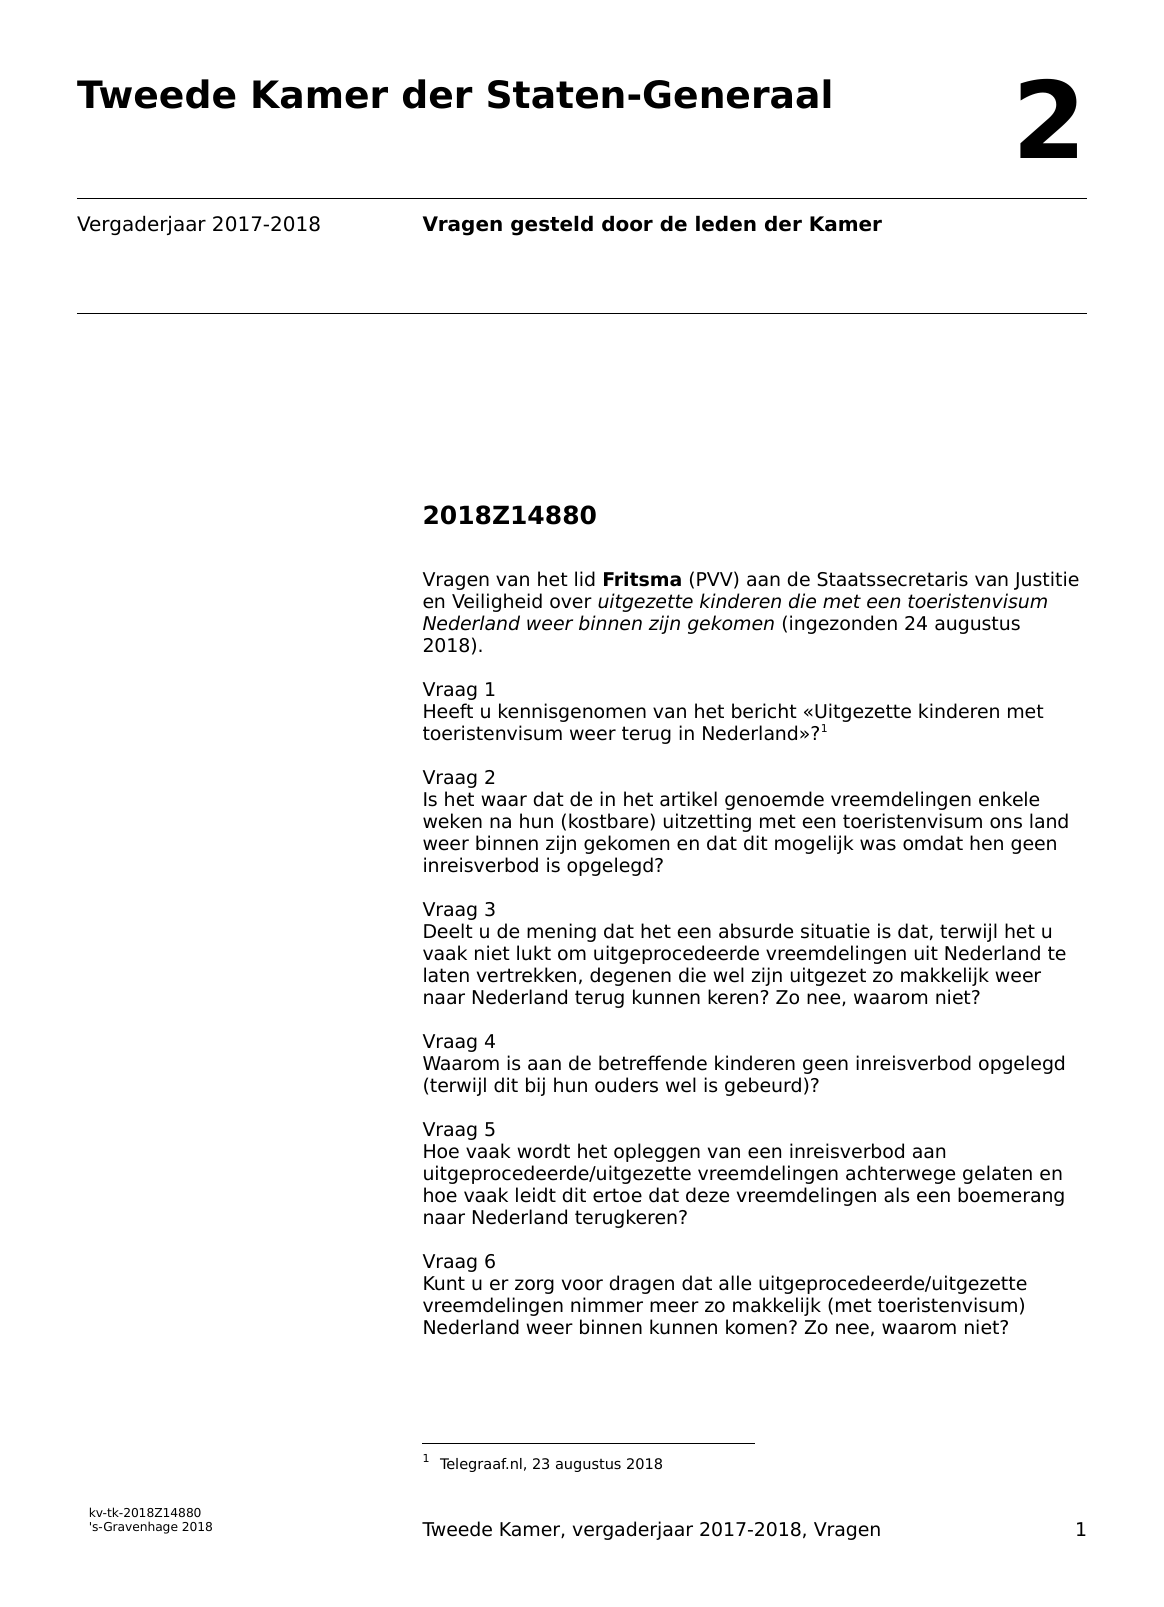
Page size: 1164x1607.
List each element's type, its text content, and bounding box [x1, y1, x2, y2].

table_cell Vragen gesteld door de leden der Kamer [422, 199, 1087, 313]
text Vraag 6 [422, 1251, 1087, 1273]
table_header Tweede Kamer der Staten-Generaal [77, 59, 886, 198]
text kv-tk-2018Z14880 [88, 1506, 323, 1520]
text Heeft u kennisgenomen van het bericht «Uitgezette kinderen met toeristenvisum weer terug in Nederland»? [422, 701, 1087, 745]
text Vraag 4 [422, 1031, 1087, 1053]
text Vraag 2 [422, 767, 1087, 789]
table_header 2 [886, 59, 1087, 198]
text 's-Gravenhage 2018 [88, 1520, 323, 1534]
text Vraag 1 [422, 679, 1087, 701]
text Is het waar dat de in het artikel genoemde vreemdelingen enkele weken na hun (kostbare) uitzetting met een toeristenvisum ons land weer binnen zijn gekomen en dat dit mogelijk was omdat hen geen inreisverbod is opgelegd? [422, 789, 1087, 877]
text Deelt u de mening dat het een absurde situatie is dat, terwijl het u vaak niet lukt om uitgeprocedeerde vreemdelingen uit Nederland te laten vertrekken, degenen die wel zijn uitgezet zo makkelijk weer naar Nederland terug kunnen keren? Zo nee, waarom niet? [422, 921, 1087, 1009]
table_cell Vergaderjaar 2017-2018 [77, 199, 422, 313]
text Waarom is aan de betreffende kinderen geen inreisverbod opgelegd (terwijl dit bij hun ouders wel is gebeurd)? [422, 1053, 1087, 1097]
text Hoe vaak wordt het opleggen van een inreisverbod aan uitgeprocedeerde/uitgezette vreemdelingen achterwege gelaten en hoe vaak leidt dit ertoe dat deze vreemdelingen als een boemerang naar Nederland terugkeren? [422, 1141, 1087, 1229]
text Kunt u er zorg voor dragen dat alle uitgeprocedeerde/uitgezette vreemdelingen nimmer meer zo makkelijk (met toeristenvisum) Nederland weer binnen kunnen komen? Zo nee, waarom niet? [422, 1273, 1087, 1339]
text Vragen van het lid Fritsma (PVV) aan de Staatssecretaris van Justitie en Veiligheid over uitgezette kinderen die met een toeristenvisum Nederland weer binnen zijn gekomen (ingezonden 24 augustus 2018). [422, 569, 1087, 657]
text Vraag 3 [422, 899, 1087, 921]
text Vraag 5 [422, 1119, 1087, 1141]
text 2018Z14880 [422, 501, 1087, 531]
text Telegraaf.nl, 23 augustus 2018 [422, 1452, 1087, 1474]
